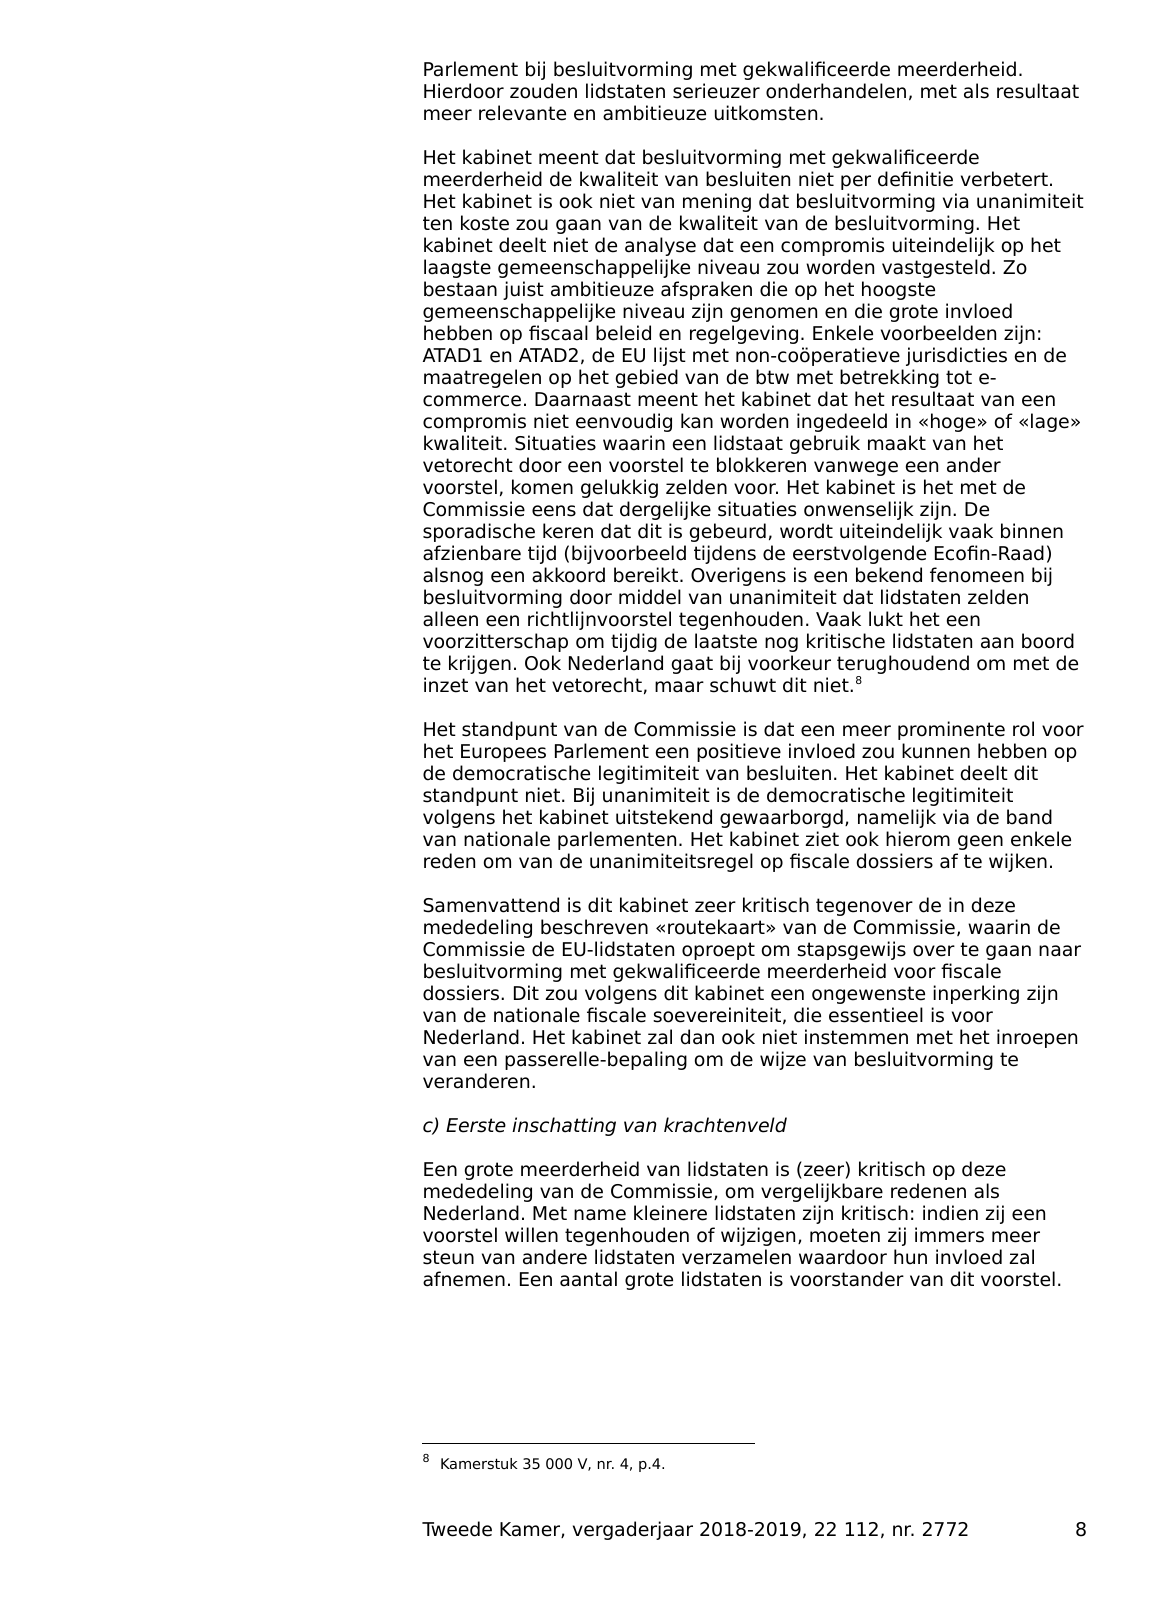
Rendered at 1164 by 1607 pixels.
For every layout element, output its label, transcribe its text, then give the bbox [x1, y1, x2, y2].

text Het standpunt van de Commissie is dat een meer prominente rol voor het Europees Parlement een positieve invloed zou kunnen hebben op de democratische legitimiteit van besluiten. Het kabinet deelt dit standpunt niet. Bij unanimiteit is de democratische legitimiteit volgens het kabinet uitstekend gewaarborgd, namelijk via de band van nationale parlementen. Het kabinet ziet ook hierom geen enkele reden om van de unanimiteitsregel op fiscale dossiers af te wijken. [422, 719, 1087, 873]
text Het kabinet meent dat besluitvorming met gekwalificeerde meerderheid de kwaliteit van besluiten niet per definitie verbetert. Het kabinet is ook niet van mening dat besluitvorming via unanimiteit ten koste zou gaan van de kwaliteit van de besluitvorming. Het kabinet deelt niet de analyse dat een compromis uiteindelijk op het laagste gemeenschappelijke niveau zou worden vastgesteld. Zo bestaan juist ambitieuze afspraken die op het hoogste gemeenschappelijke niveau zijn genomen en die grote invloed hebben op fiscaal beleid en regelgeving. Enkele voorbeelden zijn: ATAD1 en ATAD2, de EU lijst met non-coöperatieve jurisdicties en de maatregelen op het gebied van de btw met betrekking tot e-commerce. Daarnaast meent het kabinet dat het resultaat van een compromis niet eenvoudig kan worden ingedeeld in «hoge» of «lage» kwaliteit. Situaties waarin een lidstaat gebruik maakt van het vetorecht door een voorstel te blokkeren vanwege een ander voorstel, komen gelukkig zelden voor. Het kabinet is het met de Commissie eens dat dergelijke situaties onwenselijk zijn. De sporadische keren dat dit is gebeurd, wordt uiteindelijk vaak binnen afzienbare tijd (bijvoorbeeld tijdens de eerstvolgende Ecofin-Raad) alsnog een akkoord bereikt. Overigens is een bekend fenomeen bij besluitvorming door middel van unanimiteit dat lidstaten zelden alleen een richtlijnvoorstel tegenhouden. Vaak lukt het een voorzitterschap om tijdig de laatste nog kritische lidstaten aan boord te krijgen. Ook Nederland gaat bij voorkeur terughoudend om met de inzet van het vetorecht, maar schuwt dit niet. [422, 147, 1087, 697]
subtitle c) Eerste inschatting van krachtenveld [422, 1115, 1087, 1137]
text Kamerstuk 35 000 V, nr. 4, p.4. [422, 1452, 1087, 1474]
text Samenvattend is dit kabinet zeer kritisch tegenover de in deze mededeling beschreven «routekaart» van de Commissie, waarin de Commissie de EU-lidstaten oproept om stapsgewijs over te gaan naar besluitvorming met gekwalificeerde meerderheid voor fiscale dossiers. Dit zou volgens dit kabinet een ongewenste inperking zijn van de nationale fiscale soevereiniteit, die essentieel is voor Nederland. Het kabinet zal dan ook niet instemmen met het inroepen van een passerelle-bepaling om de wijze van besluitvorming te veranderen. [422, 895, 1087, 1093]
text Een grote meerderheid van lidstaten is (zeer) kritisch op deze mededeling van de Commissie, om vergelijkbare redenen als Nederland. Met name kleinere lidstaten zijn kritisch: indien zij een voorstel willen tegenhouden of wijzigen, moeten zij immers meer steun van andere lidstaten verzamelen waardoor hun invloed zal afnemen. Een aantal grote lidstaten is voorstander van dit voorstel. [422, 1159, 1087, 1291]
text Parlement bij besluitvorming met gekwalificeerde meerderheid. Hierdoor zouden lidstaten serieuzer onderhandelen, met als resultaat meer relevante en ambitieuze uitkomsten. [422, 59, 1087, 125]
